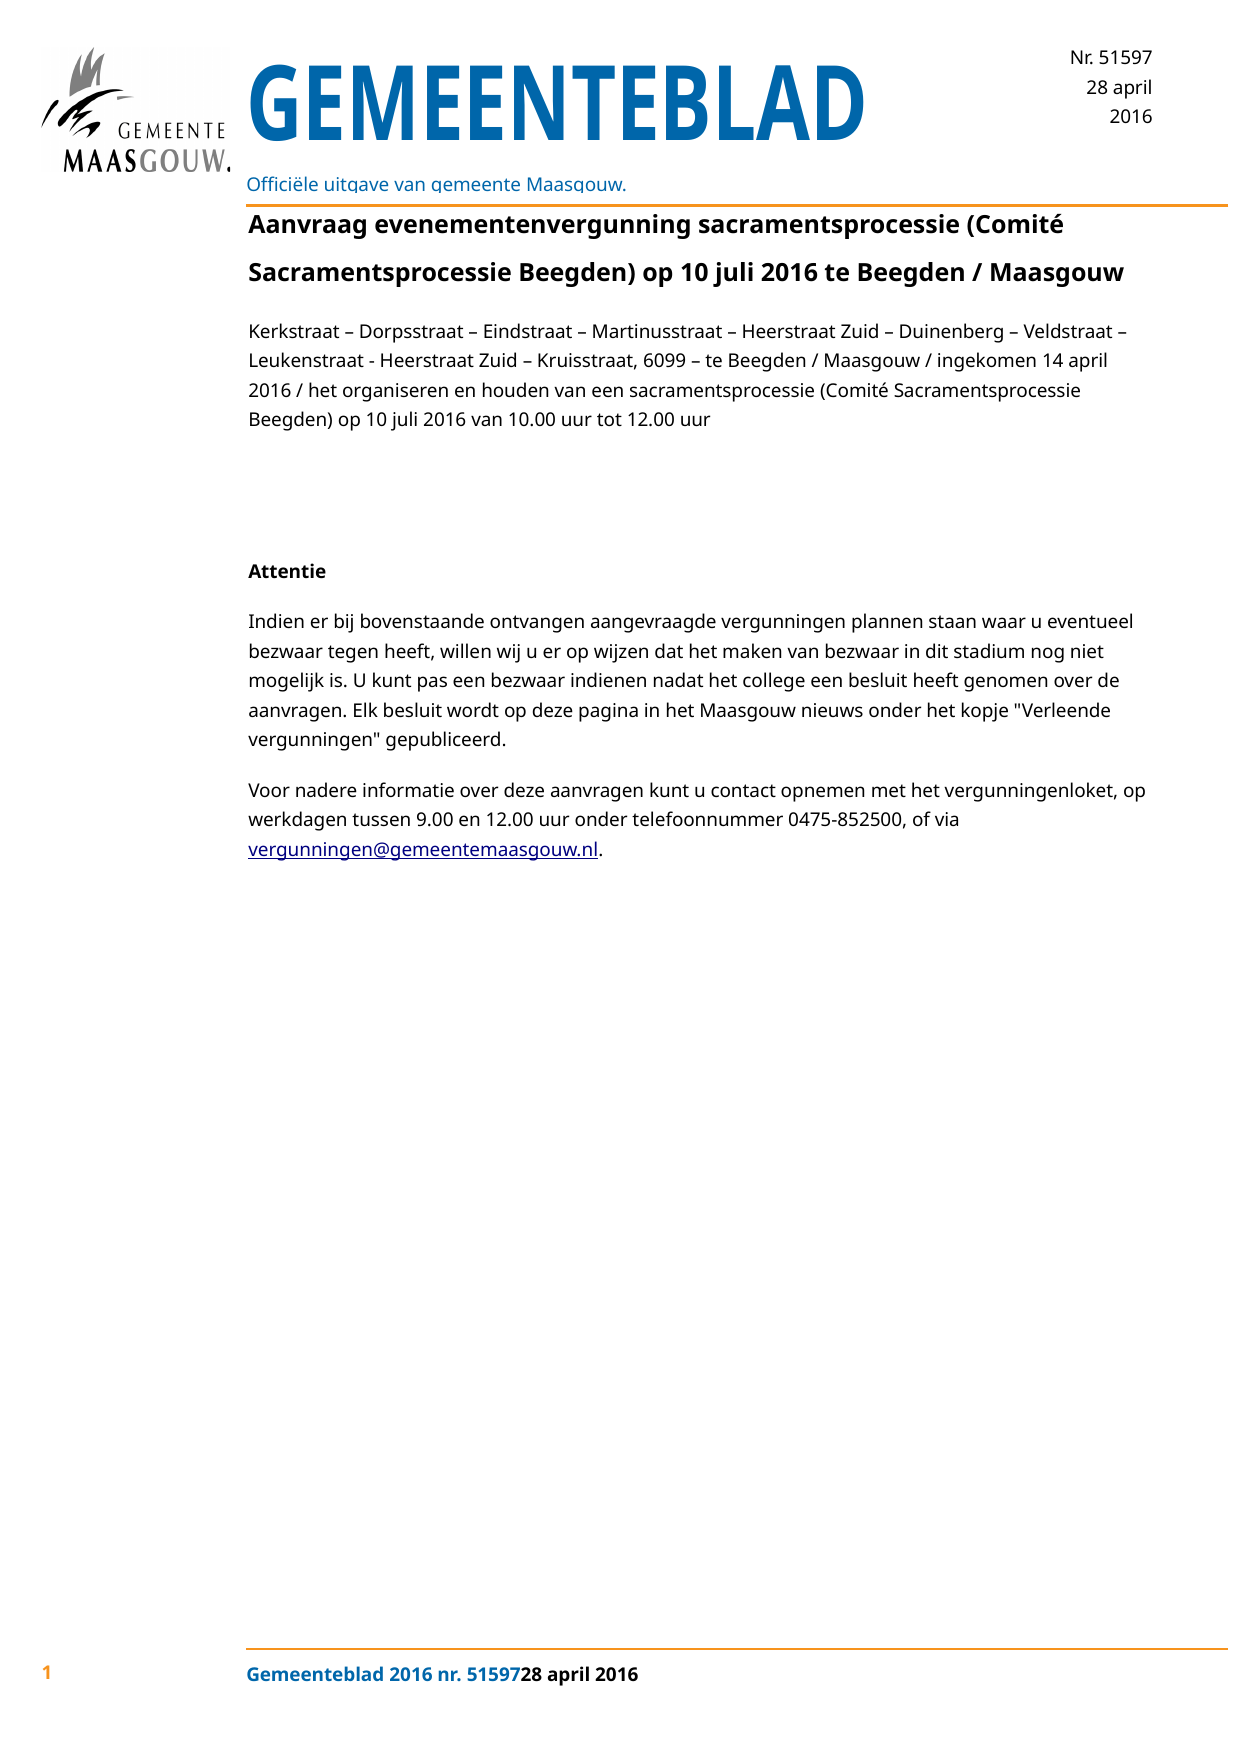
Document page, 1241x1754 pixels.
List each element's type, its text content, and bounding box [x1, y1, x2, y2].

text Voor nadere informatie over deze aanvragen kunt u contact opnemen met het vergunningenloket, op werkdagen tussen 9.00 en 12.00 uur onder telefoonnummer 0475-852500, of via vergunningen@gemeentemaasgouw.nl. [248, 777, 1152, 862]
text Indien er bij bovenstaande ontvangen aangevraagde vergunningen plannen staan waar u eventueel bezwaar tegen heeft, willen wij u er op wijzen dat het maken van bezwaar in dit stadium nog niet mogelijk is. U kunt pas een bezwaar indienen nadat het college een besluit heeft genomen over de aanvragen. Elk besluit wordt op deze pagina in het Maasgouw nieuws onder het kopje "Verleende vergunningen" gepubliceerd. [248, 608, 1152, 752]
text Kerkstraat – Dorpsstraat – Eindstraat – Martinusstraat – Heerstraat Zuid – Duinenberg – Veldstraat – Leukenstraat - Heerstraat Zuid – Kruisstraat, 6099 – te Beegden / Maasgouw / ingekomen 14 april 2016 / het organiseren en houden van een sacramentsprocessie (Comité Sacramentsprocessie Beegden) op 10 juli 2016 van 10.00 uur tot 12.00 uur [248, 318, 1152, 432]
text Attentie [248, 558, 1152, 584]
text Aanvraag evenementenvergunning sacramentsprocessie (Comité Sacramentsprocessie Beegden) op 10 juli 2016 te Beegden / Maasgouw [248, 207, 1152, 288]
picture [41, 47, 231, 172]
